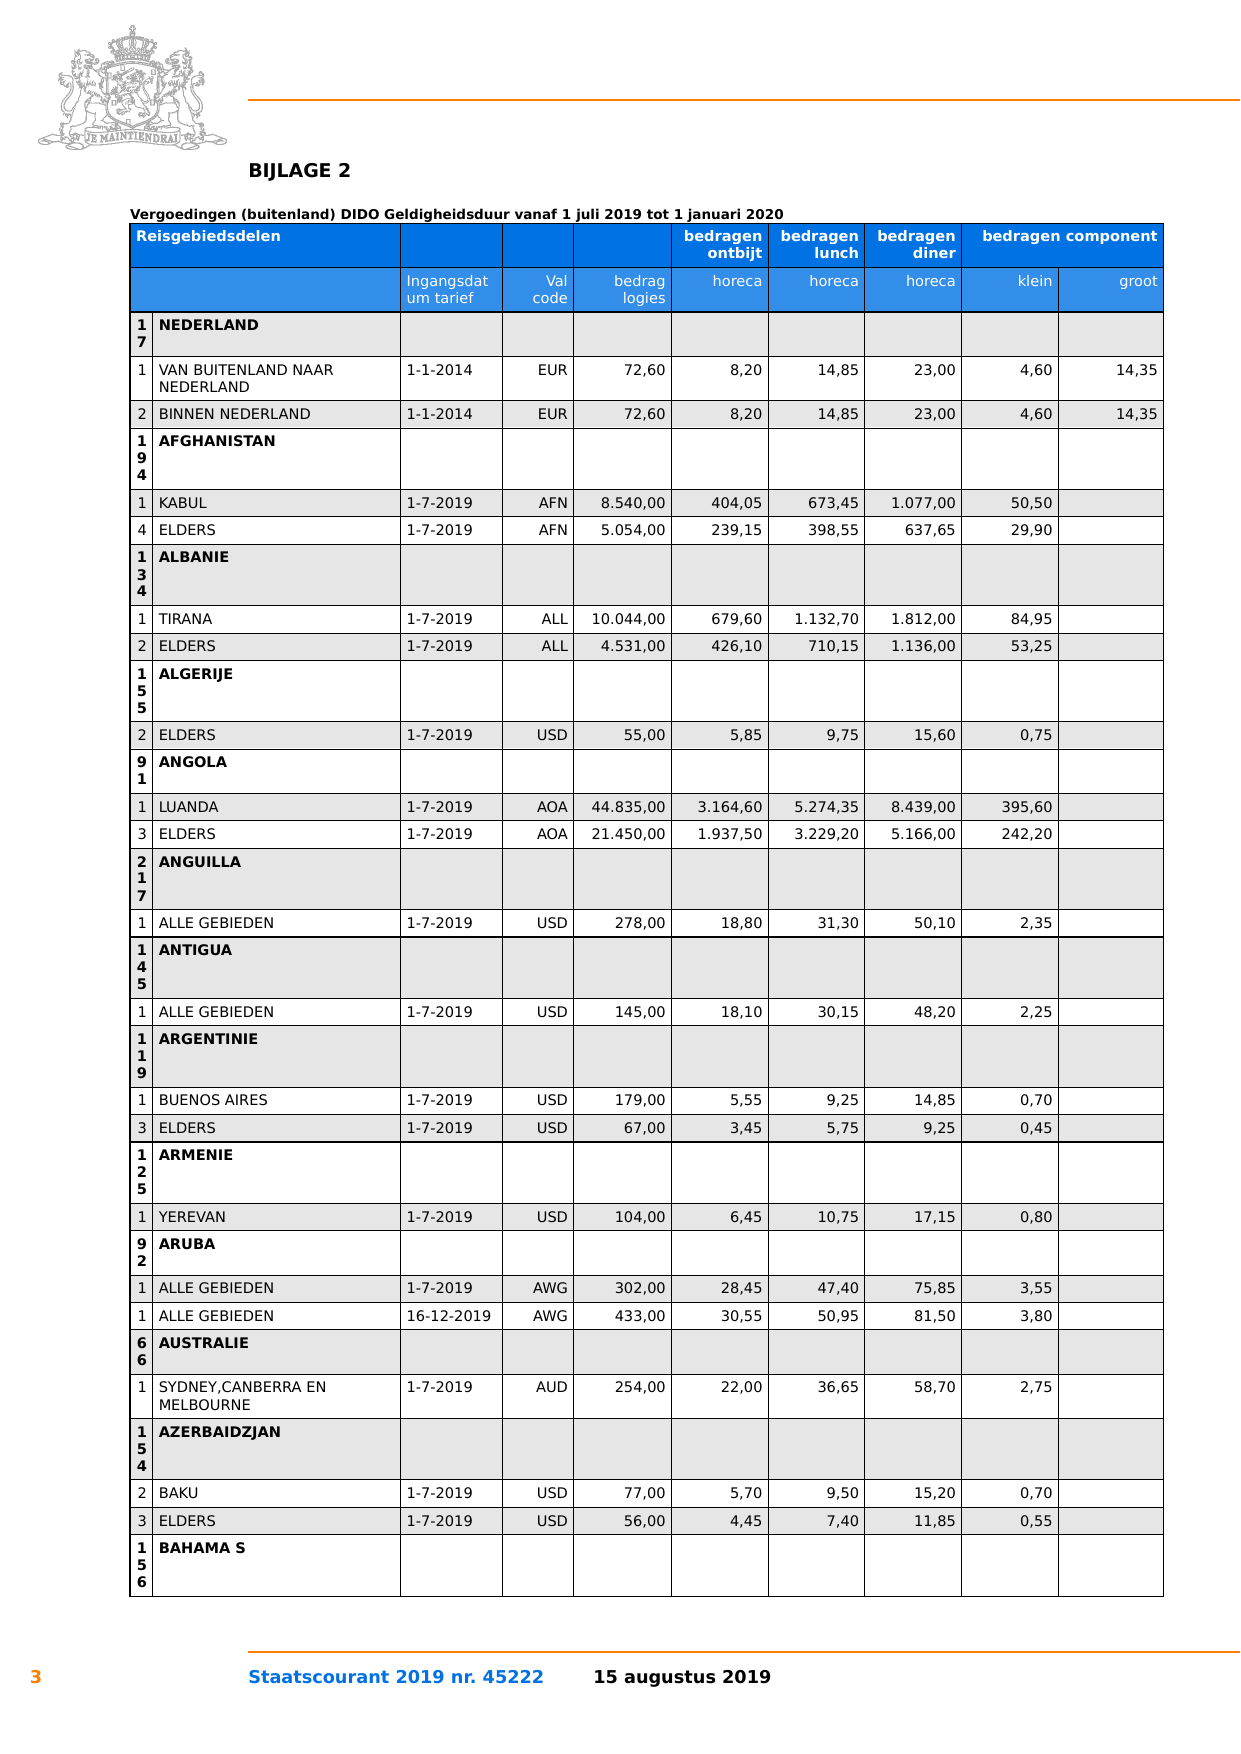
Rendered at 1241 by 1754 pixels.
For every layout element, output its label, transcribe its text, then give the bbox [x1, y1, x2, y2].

table_cell ALLE GEBIEDEN [153, 1276, 400, 1302]
table_cell [962, 750, 1058, 793]
table_cell 10,75 [769, 1204, 864, 1230]
table_cell [1059, 606, 1163, 632]
table_cell [769, 313, 864, 356]
table_cell USD [503, 1115, 573, 1141]
table_cell [769, 938, 864, 998]
table_cell horeca [865, 268, 961, 311]
table_cell AZERBAIDZJAN [153, 1419, 400, 1479]
table_cell [503, 1143, 573, 1203]
table_cell 217 [131, 849, 152, 909]
table_cell [962, 849, 1058, 909]
table_cell [503, 1231, 573, 1274]
table_cell SYDNEY,CANBERRA EN MELBOURNE [153, 1375, 400, 1418]
table_cell 1.132,70 [769, 606, 864, 632]
table_cell 155 [131, 661, 152, 721]
table_cell horeca [672, 268, 768, 311]
table_cell [1059, 1330, 1163, 1374]
table_cell [574, 1535, 671, 1596]
table_cell USD [503, 1204, 573, 1230]
table_cell 2,25 [962, 999, 1058, 1025]
table_cell ELDERS [153, 1115, 400, 1141]
table_cell 5,55 [672, 1088, 768, 1114]
table_cell [865, 1231, 961, 1274]
table_cell 47,40 [769, 1276, 864, 1302]
table_cell 17 [131, 313, 152, 356]
table_cell 1-7-2019 [401, 821, 502, 848]
table_cell 1-7-2019 [401, 606, 502, 632]
table_cell [672, 849, 768, 909]
table_cell 92 [131, 1231, 152, 1274]
table_cell 254,00 [574, 1375, 671, 1418]
table_cell 16-12-2019 [401, 1303, 502, 1329]
table_cell [1059, 1026, 1163, 1087]
table_cell [672, 750, 768, 793]
table_cell [865, 1143, 961, 1203]
table_cell [503, 938, 573, 998]
table_cell 2 [131, 722, 152, 748]
table_cell [769, 429, 864, 489]
table_cell [672, 938, 768, 998]
table_cell [865, 938, 961, 998]
table_cell 125 [131, 1143, 152, 1203]
table_cell 4 [131, 517, 152, 544]
table_cell [1059, 1088, 1163, 1114]
table_cell [1059, 938, 1163, 998]
table_cell 1.136,00 [865, 634, 961, 660]
table_cell [1059, 517, 1163, 544]
table_cell [503, 750, 573, 793]
table_cell 156 [131, 1535, 152, 1596]
table_cell [769, 1419, 864, 1479]
table_cell 1-1-2014 [401, 357, 502, 400]
table_cell Val code [503, 268, 573, 311]
table_cell [574, 938, 671, 998]
table_cell 3 [131, 821, 152, 848]
table_cell [1059, 1480, 1163, 1507]
table_cell AFN [503, 517, 573, 544]
table_cell [401, 661, 502, 721]
table_cell [503, 1419, 573, 1479]
table_cell [672, 545, 768, 605]
table_cell [401, 849, 502, 909]
table_cell [962, 1330, 1058, 1374]
table_cell [503, 1535, 573, 1596]
table_cell 5.274,35 [769, 794, 864, 820]
table_cell [1059, 490, 1163, 516]
table_cell USD [503, 722, 573, 748]
table_cell LUANDA [153, 794, 400, 820]
table_cell bedragen diner [865, 224, 961, 267]
table_cell 14,85 [865, 1088, 961, 1114]
table_cell ALLE GEBIEDEN [153, 999, 400, 1025]
table_cell 239,15 [672, 517, 768, 544]
table_cell [401, 1330, 502, 1374]
table_cell [769, 545, 864, 605]
table_cell 77,00 [574, 1480, 671, 1507]
table_cell BAHAMA S [153, 1535, 400, 1596]
table_cell 3.164,60 [672, 794, 768, 820]
picture [38, 25, 227, 150]
table_cell 1-1-2014 [401, 401, 502, 427]
table_cell 1-7-2019 [401, 910, 502, 936]
table_cell 1 [131, 490, 152, 516]
table_cell ANGOLA [153, 750, 400, 793]
table_cell horeca [769, 268, 864, 311]
table_cell 1 [131, 1276, 152, 1302]
table_cell 14,35 [1059, 401, 1163, 427]
table_cell [574, 545, 671, 605]
table_cell bedragen component [962, 224, 1163, 267]
table_cell [865, 849, 961, 909]
table_cell [1059, 794, 1163, 820]
table_cell [574, 750, 671, 793]
table_cell 81,50 [865, 1303, 961, 1329]
table_cell 7,40 [769, 1508, 864, 1534]
table_cell ANTIGUA [153, 938, 400, 998]
table_cell [1059, 849, 1163, 909]
table_cell 5,85 [672, 722, 768, 748]
table_cell 18,10 [672, 999, 768, 1025]
table_cell ARMENIE [153, 1143, 400, 1203]
table_cell 679,60 [672, 606, 768, 632]
table_cell 0,75 [962, 722, 1058, 748]
table_cell 17,15 [865, 1204, 961, 1230]
table_cell [962, 1143, 1058, 1203]
table_cell [503, 545, 573, 605]
table_cell ALBANIE [153, 545, 400, 605]
table_cell 1.812,00 [865, 606, 961, 632]
table_cell NEDERLAND [153, 313, 400, 356]
table_cell 56,00 [574, 1508, 671, 1534]
table_cell ELDERS [153, 517, 400, 544]
table_cell ARGENTINIE [153, 1026, 400, 1087]
table_cell ALL [503, 606, 573, 632]
table_cell [401, 545, 502, 605]
table_cell [1059, 1303, 1163, 1329]
table_cell 1-7-2019 [401, 1204, 502, 1230]
table_cell [1059, 1276, 1163, 1302]
table_cell 1-7-2019 [401, 1508, 502, 1534]
table_cell 8,20 [672, 401, 768, 427]
table_cell 1-7-2019 [401, 1480, 502, 1507]
table_cell [1059, 545, 1163, 605]
table_cell [865, 545, 961, 605]
table_cell USD [503, 1480, 573, 1507]
table_cell [962, 429, 1058, 489]
table_cell 3,55 [962, 1276, 1058, 1302]
table_cell 53,25 [962, 634, 1058, 660]
table_cell 6,45 [672, 1204, 768, 1230]
table_cell [1059, 1231, 1163, 1274]
table_cell [769, 661, 864, 721]
table_cell EUR [503, 401, 573, 427]
table_cell [865, 661, 961, 721]
table_cell [865, 1330, 961, 1374]
table_cell [672, 429, 768, 489]
table_cell 1-7-2019 [401, 634, 502, 660]
table_cell 673,45 [769, 490, 864, 516]
table_cell [1059, 1143, 1163, 1203]
table_cell 58,70 [865, 1375, 961, 1418]
table_cell [1059, 661, 1163, 721]
table_cell [401, 1143, 502, 1203]
table_cell AWG [503, 1276, 573, 1302]
table_cell 21.450,00 [574, 821, 671, 848]
table_cell [865, 1419, 961, 1479]
table_cell 2 [131, 1480, 152, 1507]
table_cell 5.054,00 [574, 517, 671, 544]
table_cell [865, 1535, 961, 1596]
table_cell EUR [503, 357, 573, 400]
table_cell [574, 849, 671, 909]
table_cell [401, 313, 502, 356]
subtitle BIJLAGE 2 [248, 160, 1163, 182]
table_cell 15,60 [865, 722, 961, 748]
table_cell 5,70 [672, 1480, 768, 1507]
table_cell 2,75 [962, 1375, 1058, 1418]
table_cell Reisgebiedsdelen [131, 224, 400, 267]
table_cell [962, 938, 1058, 998]
table_cell ELDERS [153, 1508, 400, 1534]
table_cell 31,30 [769, 910, 864, 936]
table_cell [1059, 821, 1163, 848]
table_cell 44.835,00 [574, 794, 671, 820]
table_cell 75,85 [865, 1276, 961, 1302]
table_cell 1-7-2019 [401, 1088, 502, 1114]
table_cell 5,75 [769, 1115, 864, 1141]
table_cell 50,10 [865, 910, 961, 936]
table_cell [672, 313, 768, 356]
table_cell VAN BUITENLAND NAAR NEDERLAND [153, 357, 400, 400]
table_cell [865, 429, 961, 489]
table_cell 154 [131, 1419, 152, 1479]
table_cell [503, 1026, 573, 1087]
table_cell 4,60 [962, 357, 1058, 400]
table_cell klein [962, 268, 1058, 311]
table_cell 3 [131, 1508, 152, 1534]
table_cell [401, 1535, 502, 1596]
table_cell ALL [503, 634, 573, 660]
table_cell USD [503, 1508, 573, 1534]
table_cell 1 [131, 1204, 152, 1230]
table_cell [574, 429, 671, 489]
table_cell [962, 1535, 1058, 1596]
table_cell 1-7-2019 [401, 490, 502, 516]
table_cell [1059, 429, 1163, 489]
table_cell 104,00 [574, 1204, 671, 1230]
table_cell 302,00 [574, 1276, 671, 1302]
table_cell AOA [503, 794, 573, 820]
table_cell 36,65 [769, 1375, 864, 1418]
table_cell [401, 1419, 502, 1479]
table_cell [1059, 1419, 1163, 1479]
table_cell 2,35 [962, 910, 1058, 936]
table_cell [503, 849, 573, 909]
table_cell [574, 224, 671, 267]
table_cell 1-7-2019 [401, 517, 502, 544]
table_cell [672, 1419, 768, 1479]
table_cell 404,05 [672, 490, 768, 516]
table_cell [865, 750, 961, 793]
table_cell 0,45 [962, 1115, 1058, 1141]
table_cell 28,45 [672, 1276, 768, 1302]
table_cell [672, 661, 768, 721]
table_cell [1059, 634, 1163, 660]
table_cell 11,85 [865, 1508, 961, 1534]
table_cell 9,25 [769, 1088, 864, 1114]
table_cell 1-7-2019 [401, 1276, 502, 1302]
table_cell 8.540,00 [574, 490, 671, 516]
table_cell USD [503, 910, 573, 936]
table_cell [1059, 1535, 1163, 1596]
table_cell 395,60 [962, 794, 1058, 820]
table_cell [769, 1330, 864, 1374]
table_cell 2 [131, 634, 152, 660]
table_cell 9,50 [769, 1480, 864, 1507]
table_cell 119 [131, 1026, 152, 1087]
table_cell [401, 1231, 502, 1274]
table_header Vergoedingen (buitenland) DIDO Geldigheidsduur vanaf 1 juli 2019 tot 1 januari 2020 [130, 207, 1163, 223]
table_cell ALLE GEBIEDEN [153, 910, 400, 936]
table_cell [769, 1026, 864, 1087]
table_cell [1059, 999, 1163, 1025]
table_cell 1 [131, 910, 152, 936]
table_cell 1 [131, 1375, 152, 1418]
table_cell [769, 750, 864, 793]
table_cell 426,10 [672, 634, 768, 660]
table_cell 194 [131, 429, 152, 489]
table_cell 14,85 [769, 357, 864, 400]
table_cell [401, 429, 502, 489]
table_cell [574, 661, 671, 721]
table_cell 1 [131, 357, 152, 400]
table_cell [672, 1231, 768, 1274]
table_cell 1-7-2019 [401, 794, 502, 820]
table_cell 48,20 [865, 999, 961, 1025]
table_cell 5.166,00 [865, 821, 961, 848]
table_cell bedragen ontbijt [672, 224, 768, 267]
table_cell [962, 1419, 1058, 1479]
table_cell [401, 224, 502, 267]
table_cell 3 [131, 1115, 152, 1141]
table_cell [769, 849, 864, 909]
table_cell ELDERS [153, 634, 400, 660]
table_cell 1-7-2019 [401, 999, 502, 1025]
table_cell 30,55 [672, 1303, 768, 1329]
table_cell [1059, 313, 1163, 356]
table_cell 1 [131, 606, 152, 632]
table_cell AWG [503, 1303, 573, 1329]
table_cell BAKU [153, 1480, 400, 1507]
table_cell [769, 1535, 864, 1596]
table_cell 1 [131, 999, 152, 1025]
table_cell AOA [503, 821, 573, 848]
table_cell Ingangsdatum tarief [401, 268, 502, 311]
table_cell 0,70 [962, 1480, 1058, 1507]
table_cell [672, 1330, 768, 1374]
table_cell 72,60 [574, 401, 671, 427]
table_cell ARUBA [153, 1231, 400, 1274]
table_cell 8.439,00 [865, 794, 961, 820]
table_cell 1-7-2019 [401, 722, 502, 748]
table_cell 0,70 [962, 1088, 1058, 1114]
table_cell 3.229,20 [769, 821, 864, 848]
table_cell groot [1059, 268, 1163, 311]
table_cell 10.044,00 [574, 606, 671, 632]
table_cell AUD [503, 1375, 573, 1418]
table_cell [401, 750, 502, 793]
table_cell ELDERS [153, 722, 400, 748]
table_cell AFGHANISTAN [153, 429, 400, 489]
table_cell 398,55 [769, 517, 864, 544]
table_cell [574, 1419, 671, 1479]
table_cell 433,00 [574, 1303, 671, 1329]
table_cell KABUL [153, 490, 400, 516]
table_cell [672, 1143, 768, 1203]
table_cell [1059, 722, 1163, 748]
table_cell TIRANA [153, 606, 400, 632]
table_cell [769, 1143, 864, 1203]
table_cell [574, 1143, 671, 1203]
table_cell 15,20 [865, 1480, 961, 1507]
table_cell 84,95 [962, 606, 1058, 632]
table_cell [865, 1026, 961, 1087]
table_cell bedrag logies [574, 268, 671, 311]
table_cell [769, 1231, 864, 1274]
table_cell 22,00 [672, 1375, 768, 1418]
table_cell 4,60 [962, 401, 1058, 427]
table_cell 14,85 [769, 401, 864, 427]
table_cell 278,00 [574, 910, 671, 936]
table_cell 30,15 [769, 999, 864, 1025]
table_cell BUENOS AIRES [153, 1088, 400, 1114]
table_cell 4.531,00 [574, 634, 671, 660]
table_cell [503, 661, 573, 721]
table_cell bedragen lunch [769, 224, 864, 267]
table_cell 55,00 [574, 722, 671, 748]
table_cell [574, 1026, 671, 1087]
table_cell 9,25 [865, 1115, 961, 1141]
table_cell AUSTRALIE [153, 1330, 400, 1374]
table_cell [503, 1330, 573, 1374]
table_cell 1 [131, 1088, 152, 1114]
table_cell 50,50 [962, 490, 1058, 516]
table_cell [962, 1026, 1058, 1087]
table_cell [672, 1535, 768, 1596]
table_cell 145,00 [574, 999, 671, 1025]
table_cell 710,15 [769, 634, 864, 660]
table_cell [1059, 910, 1163, 936]
table_cell 23,00 [865, 357, 961, 400]
table_cell [131, 268, 400, 311]
table_cell 66 [131, 1330, 152, 1374]
table_cell [1059, 1375, 1163, 1418]
table_cell [962, 313, 1058, 356]
table_cell 18,80 [672, 910, 768, 936]
table_cell 1.937,50 [672, 821, 768, 848]
table_cell [1059, 1508, 1163, 1534]
table_cell [503, 224, 573, 267]
table_cell ALLE GEBIEDEN [153, 1303, 400, 1329]
table_cell 29,90 [962, 517, 1058, 544]
table_cell USD [503, 1088, 573, 1114]
table_cell YEREVAN [153, 1204, 400, 1230]
table_cell 1 [131, 794, 152, 820]
table_cell [962, 661, 1058, 721]
table_cell 9,75 [769, 722, 864, 748]
table_cell [574, 1231, 671, 1274]
table_cell 14,35 [1059, 357, 1163, 400]
table_cell AFN [503, 490, 573, 516]
table_cell 23,00 [865, 401, 961, 427]
table_cell [672, 1026, 768, 1087]
table_cell 67,00 [574, 1115, 671, 1141]
table_cell 637,65 [865, 517, 961, 544]
table_cell [962, 1231, 1058, 1274]
table_cell 3,80 [962, 1303, 1058, 1329]
table_cell 1-7-2019 [401, 1375, 502, 1418]
table_cell 242,20 [962, 821, 1058, 848]
table_cell [503, 429, 573, 489]
table_cell [865, 313, 961, 356]
table_cell 1 [131, 1303, 152, 1329]
table_cell [503, 313, 573, 356]
table_cell [401, 938, 502, 998]
table_cell 134 [131, 545, 152, 605]
table_cell 1.077,00 [865, 490, 961, 516]
table_cell 145 [131, 938, 152, 998]
table_cell BINNEN NEDERLAND [153, 401, 400, 427]
table_cell USD [503, 999, 573, 1025]
table_cell 1-7-2019 [401, 1115, 502, 1141]
table_cell [962, 545, 1058, 605]
table_cell 2 [131, 401, 152, 427]
table_cell 3,45 [672, 1115, 768, 1141]
table_cell [401, 1026, 502, 1087]
table_cell [574, 1330, 671, 1374]
table_cell 50,95 [769, 1303, 864, 1329]
table_cell [1059, 1115, 1163, 1141]
table_cell ALGERIJE [153, 661, 400, 721]
table_cell [574, 313, 671, 356]
table_cell 0,55 [962, 1508, 1058, 1534]
table_cell 8,20 [672, 357, 768, 400]
table_cell [1059, 750, 1163, 793]
table_cell 91 [131, 750, 152, 793]
table_cell 179,00 [574, 1088, 671, 1114]
table_cell [1059, 1204, 1163, 1230]
table_cell 0,80 [962, 1204, 1058, 1230]
table_cell ELDERS [153, 821, 400, 848]
table_cell 72,60 [574, 357, 671, 400]
table_cell ANGUILLA [153, 849, 400, 909]
table_cell 4,45 [672, 1508, 768, 1534]
